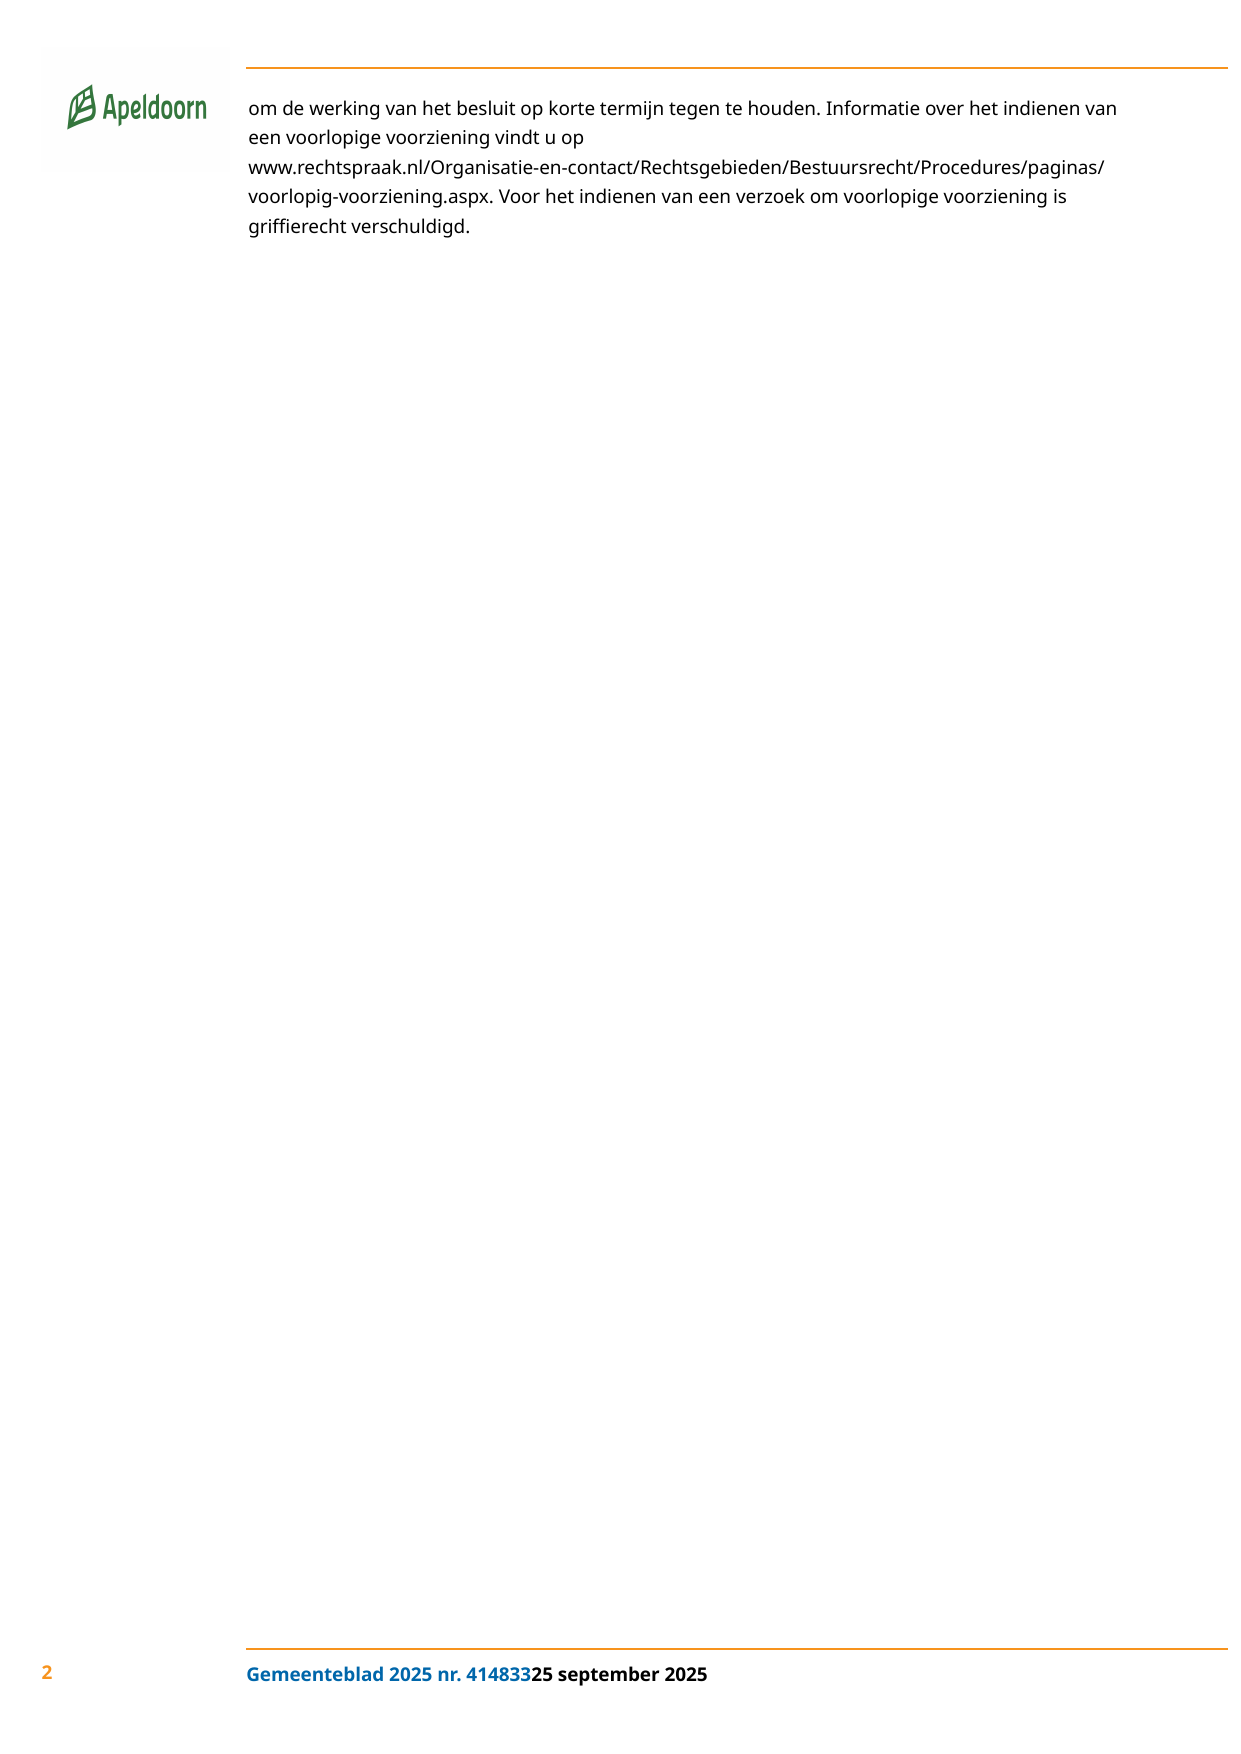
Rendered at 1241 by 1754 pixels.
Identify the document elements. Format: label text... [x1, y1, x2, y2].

picture [41, 47, 231, 172]
text om de werking van het besluit op korte termijn tegen te houden. Informatie over het indienen van een voorlopige voorziening vindt u op www.rechtspraak.nl/Organisatie-en-contact/Rechtsgebieden/Bestuursrecht/Procedures/paginas/voorlopig-voorziening.aspx. Voor het indienen van een verzoek om voorlopige voorziening is griffierecht verschuldigd. [248, 95, 1152, 239]
